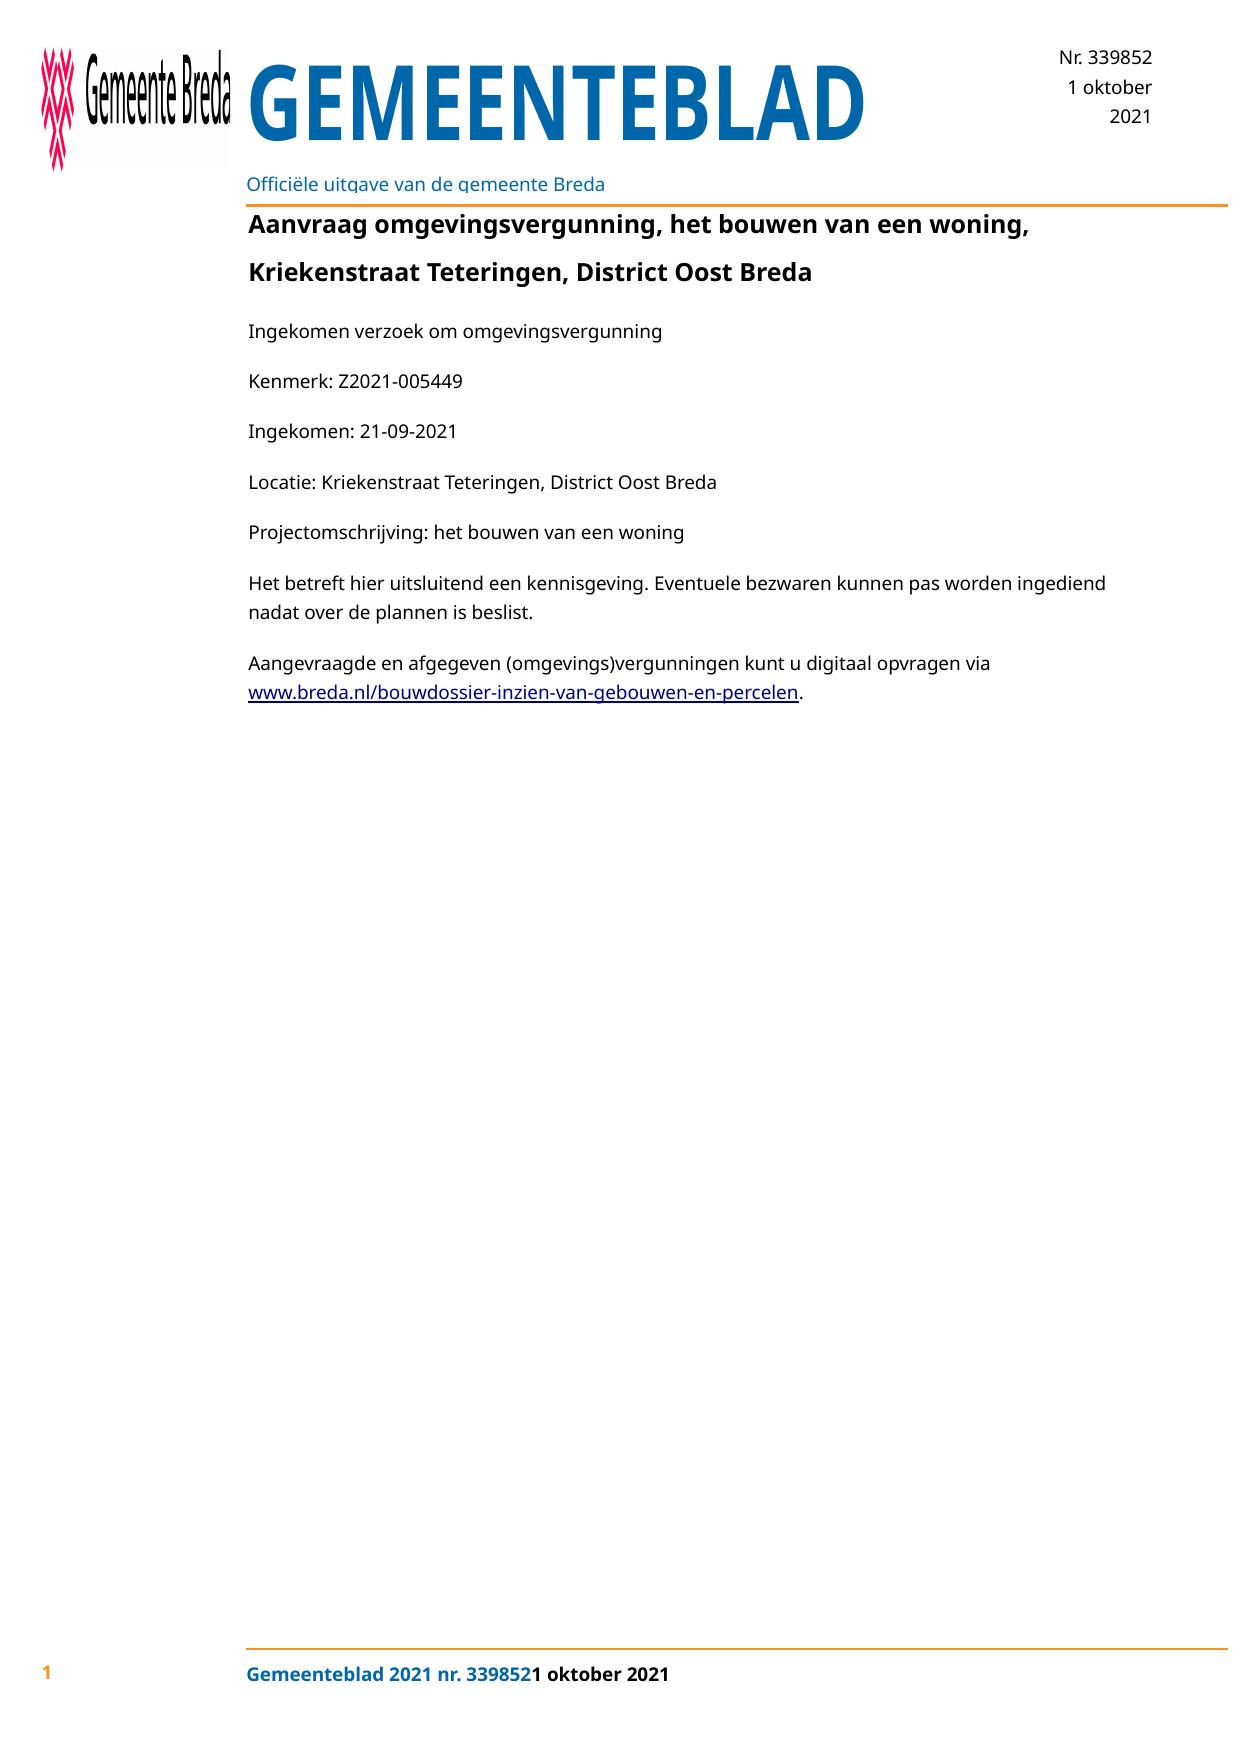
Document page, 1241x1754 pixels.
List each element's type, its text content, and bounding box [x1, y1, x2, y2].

picture [41, 47, 231, 172]
text Aanvraag omgevingsvergunning, het bouwen van een woning, Kriekenstraat Teteringen, District Oost Breda [248, 207, 1152, 288]
text Ingekomen verzoek om omgevingsvergunning [248, 318, 1152, 344]
text Kenmerk: Z2021-005449 [248, 368, 1152, 394]
text Het betreft hier uitsluitend een kennisgeving. Eventuele bezwaren kunnen pas worden ingediend nadat over de plannen is beslist. [248, 570, 1152, 625]
text Aangevraagde en afgegeven (omgevings)vergunningen kunt u digitaal opvragen via www.breda.nl/bouwdossier-inzien-van-gebouwen-en-percelen. [248, 650, 1152, 705]
text Ingekomen: 21-09-2021 [248, 419, 1152, 444]
text Locatie: Kriekenstraat Teteringen, District Oost Breda [248, 469, 1152, 495]
text Projectomschrijving: het bouwen van een woning [248, 519, 1152, 545]
